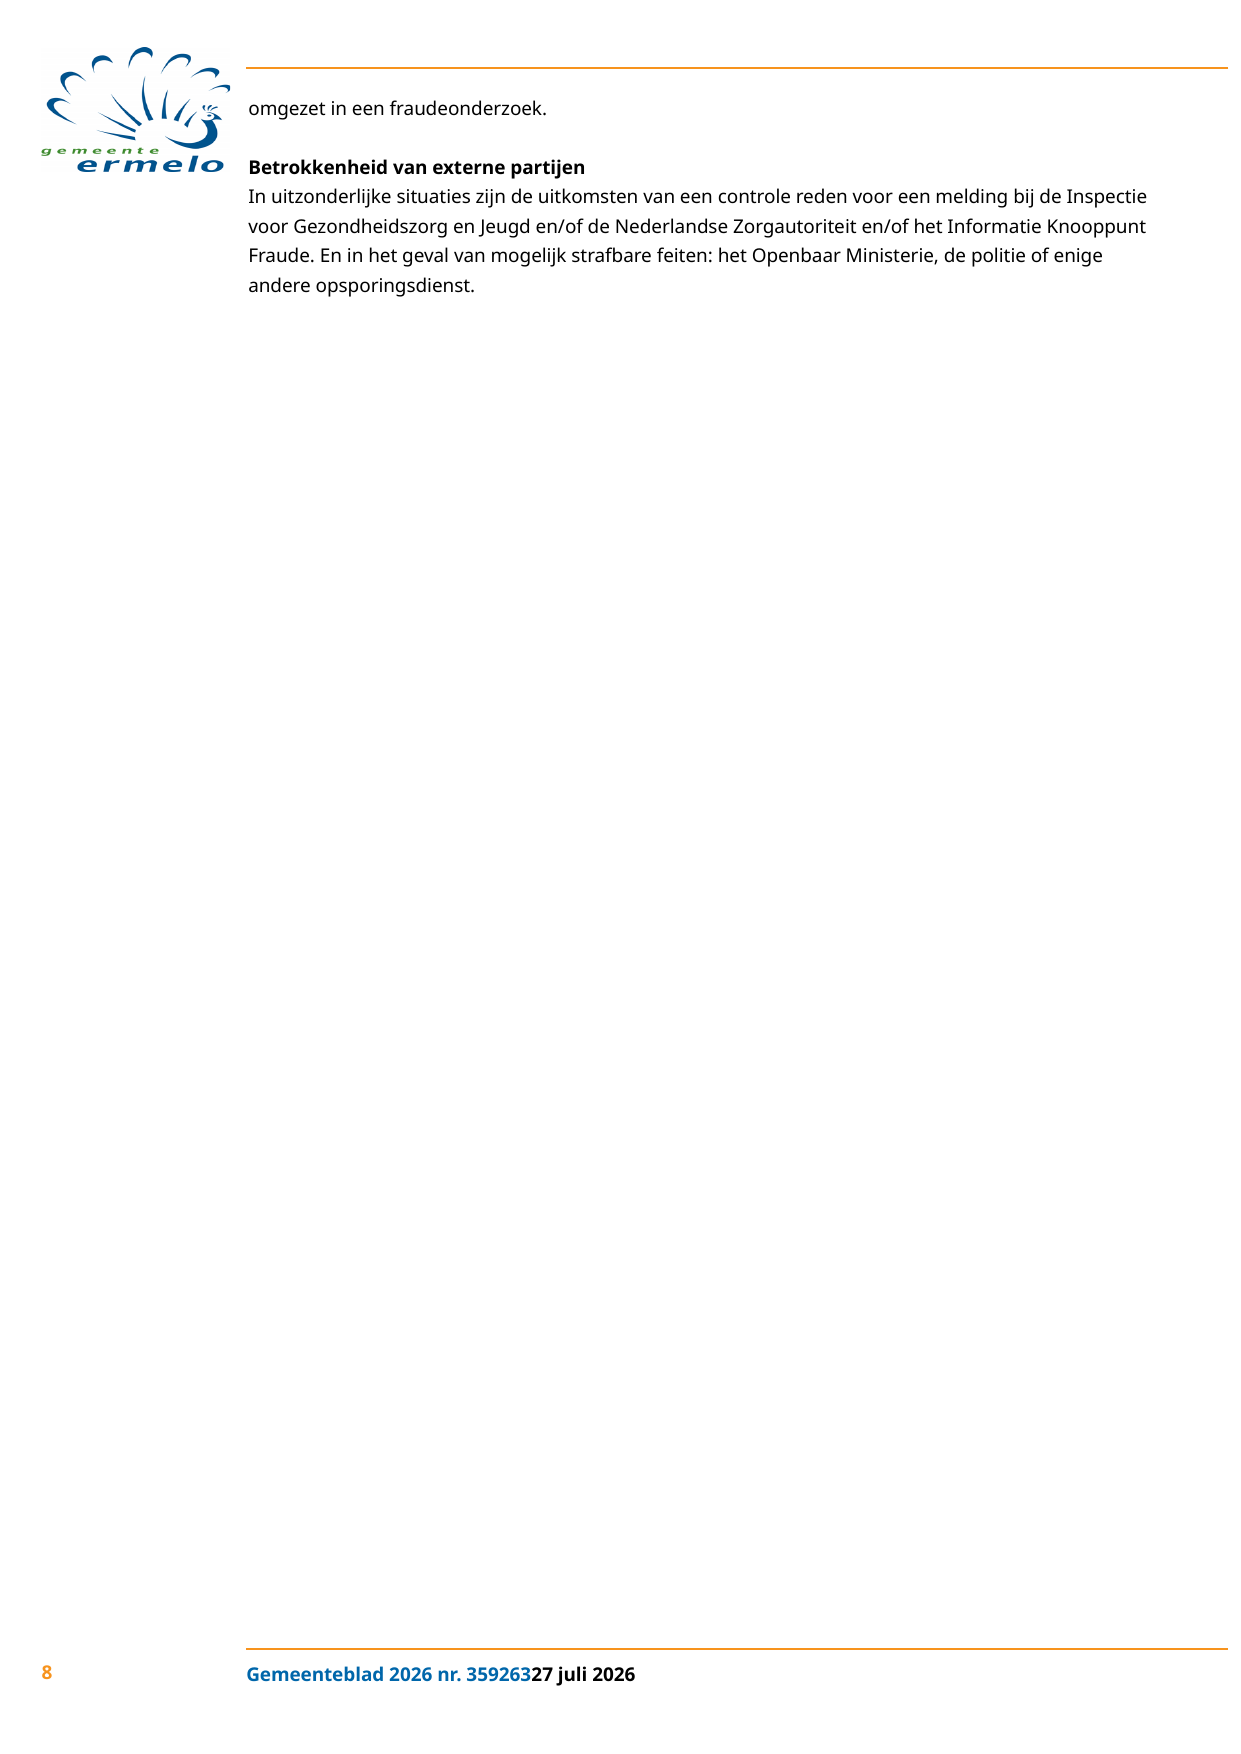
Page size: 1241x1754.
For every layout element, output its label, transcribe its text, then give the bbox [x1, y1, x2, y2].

text omgezet in een fraudeonderzoek. [248, 95, 1152, 121]
picture [41, 47, 231, 172]
text Betrokkenheid van externe partijen [248, 154, 1152, 180]
text In uitzonderlijke situaties zijn de uitkomsten van een controle reden voor een melding bij de Inspectie voor Gezondheidszorg en Jeugd en/of de Nederlandse Zorgautoriteit en/of het Informatie Knooppunt Fraude. En in het geval van mogelijk strafbare feiten: het Openbaar Ministerie, de politie of enige andere opsporingsdienst. [248, 183, 1152, 298]
